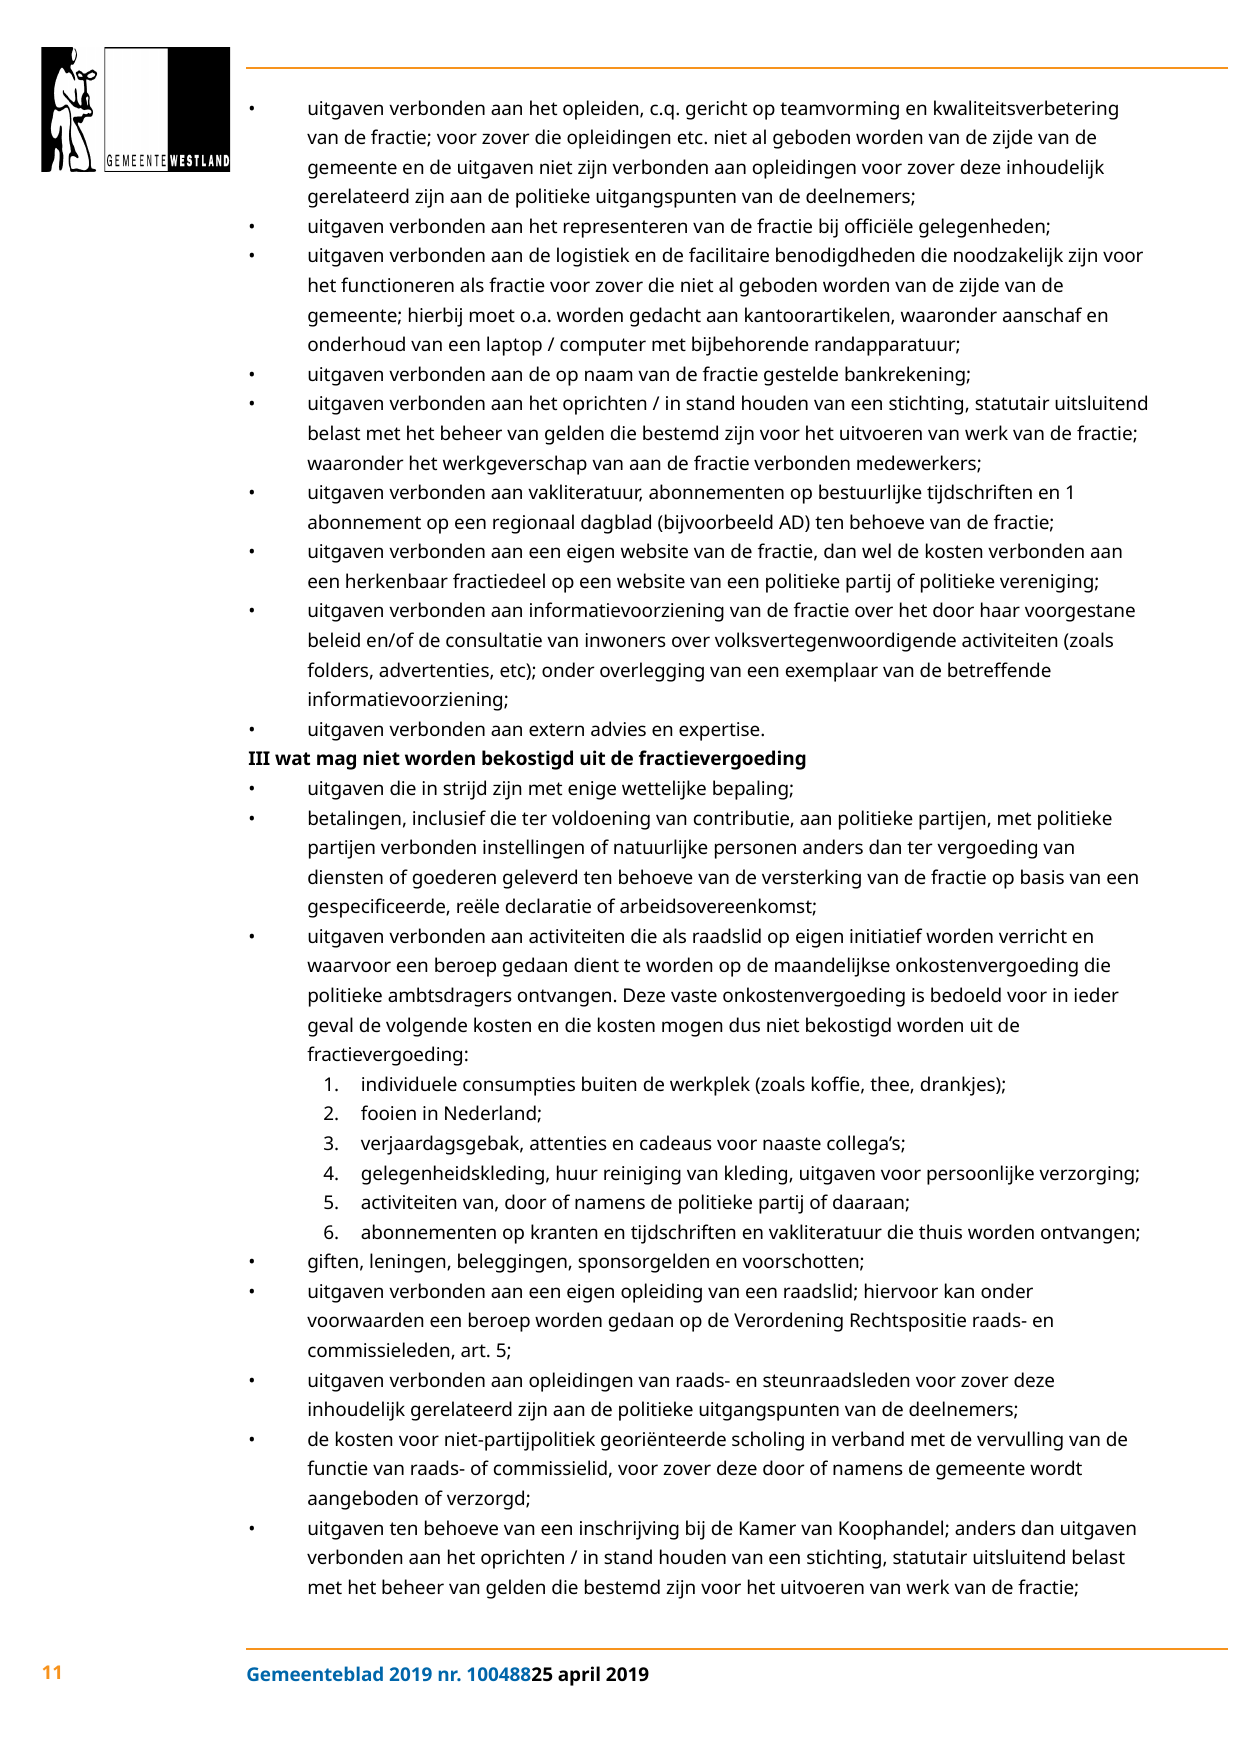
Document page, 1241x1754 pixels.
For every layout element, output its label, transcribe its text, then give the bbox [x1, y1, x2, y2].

text III wat mag niet worden bekostigd uit de fractievergoeding [248, 746, 1152, 771]
list betalingen, inclusief die ter voldoening van contributie, aan politieke partijen, met politieke partijen verbonden instellingen of natuurlijke personen anders dan ter vergoeding van diensten of goederen geleverd ten behoeve van de versterking van de fractie op basis van een gespecificeerde, reële declaratie of arbeidsovereenkomst; [248, 805, 1152, 919]
list gelegenheidskleding, huur reiniging van kleding, uitgaven voor persoonlijke verzorging; [323, 1160, 1152, 1186]
list uitgaven verbonden aan activiteiten die als raadslid op eigen initiatief worden verricht en waarvoor een beroep gedaan dient te worden op de maandelijkse onkostenvergoeding die politieke ambtsdragers ontvangen. Deze vaste onkostenvergoeding is bedoeld voor in ieder geval de volgende kosten en die kosten mogen dus niet bekostigd worden uit de fractievergoeding: [248, 923, 1152, 1067]
list uitgaven verbonden aan de op naam van de fractie gestelde bankrekening; [248, 361, 1152, 387]
list uitgaven die in strijd zijn met enige wettelijke bepaling; [248, 775, 1152, 801]
list uitgaven verbonden aan de logistiek en de facilitaire benodigdheden die noodzakelijk zijn voor het functioneren als fractie voor zover die niet al geboden worden van de zijde van de gemeente; hierbij moet o.a. worden gedacht aan kantoorartikelen, waaronder aanschaf en onderhoud van een laptop / computer met bijbehorende randapparatuur; [248, 243, 1152, 357]
picture [41, 47, 231, 172]
list uitgaven verbonden aan opleidingen van raads- en steunraadsleden voor zover deze inhoudelijk gerelateerd zijn aan de politieke uitgangspunten van de deelnemers; [248, 1367, 1152, 1422]
list uitgaven verbonden aan een eigen website van de fractie, dan wel de kosten verbonden aan een herkenbaar fractiedeel op een website van een politieke partij of politieke vereniging; [248, 538, 1152, 594]
list abonnementen op kranten en tijdschriften en vakliteratuur die thuis worden ontvangen; [323, 1219, 1152, 1245]
list giften, leningen, beleggingen, sponsorgelden en voorschotten; [248, 1248, 1152, 1274]
list de kosten voor niet-partijpolitiek georiënteerde scholing in verband met de vervulling van de functie van raads- of commissielid, voor zover deze door of namens de gemeente wordt aangeboden of verzorgd; [248, 1426, 1152, 1511]
list verjaardagsgebak, attenties en cadeaus voor naaste collega’s; [323, 1130, 1152, 1156]
list uitgaven ten behoeve van een inschrijving bij de Kamer van Koophandel; anders dan uitgaven verbonden aan het oprichten / in stand houden van een stichting, statutair uitsluitend belast met het beheer van gelden die bestemd zijn voor het uitvoeren van werk van de fractie; [248, 1515, 1152, 1600]
list uitgaven verbonden aan informatievoorziening van de fractie over het door haar voorgestane beleid en/of de consultatie van inwoners over volksvertegenwoordigende activiteiten (zoals folders, advertenties, etc); onder overlegging van een exemplaar van de betreffende informatievoorziening; [248, 598, 1152, 712]
list uitgaven verbonden aan het representeren van de fractie bij officiële gelegenheden; [248, 213, 1152, 239]
list uitgaven verbonden aan het opleiden, c.q. gericht op teamvorming en kwaliteitsverbetering van de fractie; voor zover die opleidingen etc. niet al geboden worden van de zijde van de gemeente en de uitgaven niet zijn verbonden aan opleidingen voor zover deze inhoudelijk gerelateerd zijn aan de politieke uitgangspunten van de deelnemers; [248, 95, 1152, 209]
list activiteiten van, door of namens de politieke partij of daaraan; [323, 1189, 1152, 1215]
list uitgaven verbonden aan vakliteratuur, abonnementen op bestuurlijke tijdschriften en 1 abonnement op een regionaal dagblad (bijvoorbeeld AD) ten behoeve van de fractie; [248, 479, 1152, 535]
list uitgaven verbonden aan een eigen opleiding van een raadslid; hiervoor kan onder voorwaarden een beroep worden gedaan op de Verordening Rechtspositie raads- en commissieleden, art. 5; [248, 1278, 1152, 1363]
list uitgaven verbonden aan het oprichten / in stand houden van een stichting, statutair uitsluitend belast met het beheer van gelden die bestemd zijn voor het uitvoeren van werk van de fractie; waaronder het werkgeverschap van aan de fractie verbonden medewerkers; [248, 391, 1152, 476]
list fooien in Nederland; [323, 1101, 1152, 1126]
list individuele consumpties buiten de werkplek (zoals koffie, thee, drankjes); [323, 1071, 1152, 1097]
list uitgaven verbonden aan extern advies en expertise. [248, 716, 1152, 742]
